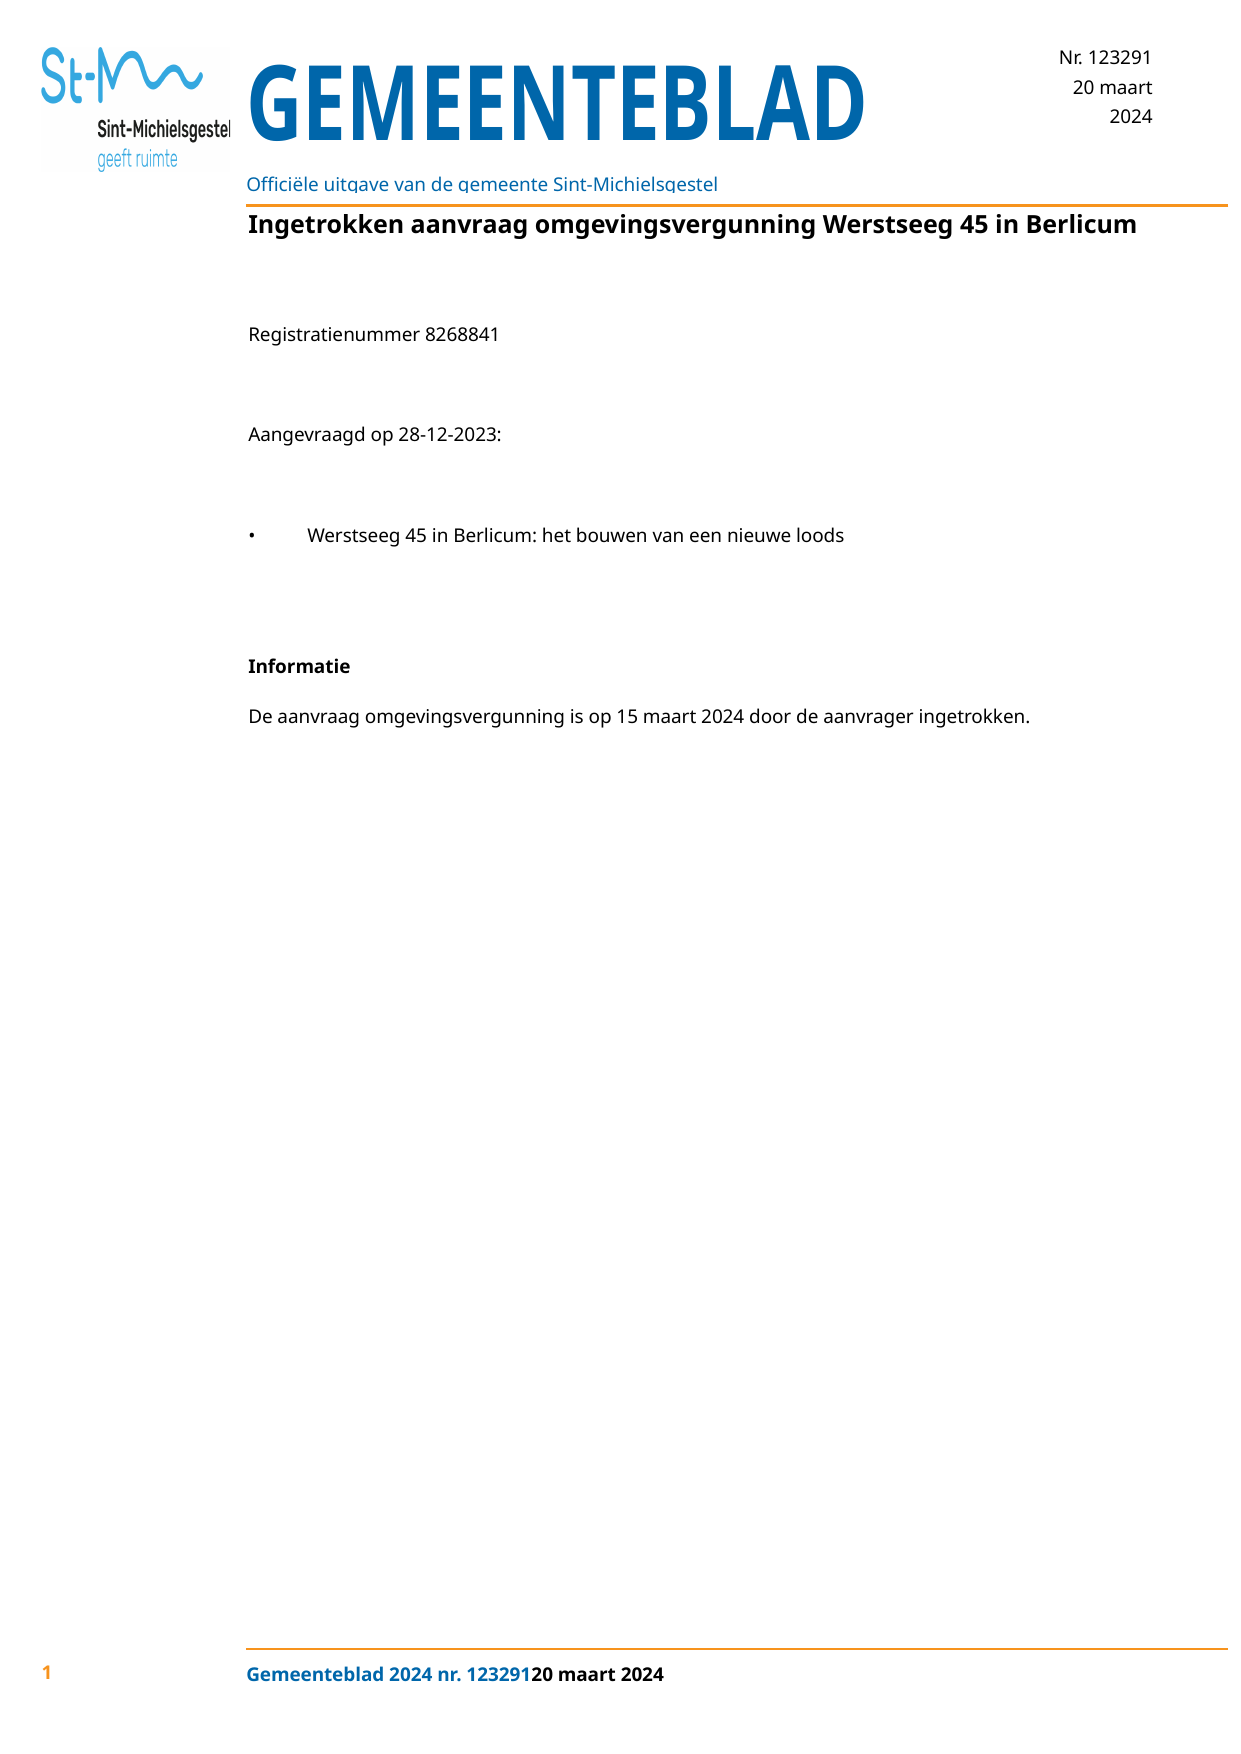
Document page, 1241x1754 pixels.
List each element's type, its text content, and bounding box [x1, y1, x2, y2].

text De aanvraag omgevingsvergunning is op 15 maart 2024 door de aanvrager ingetrokken. [248, 703, 1152, 729]
text Ingetrokken aanvraag omgevingsvergunning Werstseeg 45 in Berlicum [248, 207, 1152, 241]
text Aangevraagd op 28-12-2023: [248, 422, 1152, 447]
list Werstseeg 45 in Berlicum: het bouwen van een nieuwe loods [248, 522, 1152, 548]
text Informatie [248, 653, 1152, 678]
picture [41, 47, 231, 172]
text Registratienummer 8268841 [248, 321, 1152, 346]
